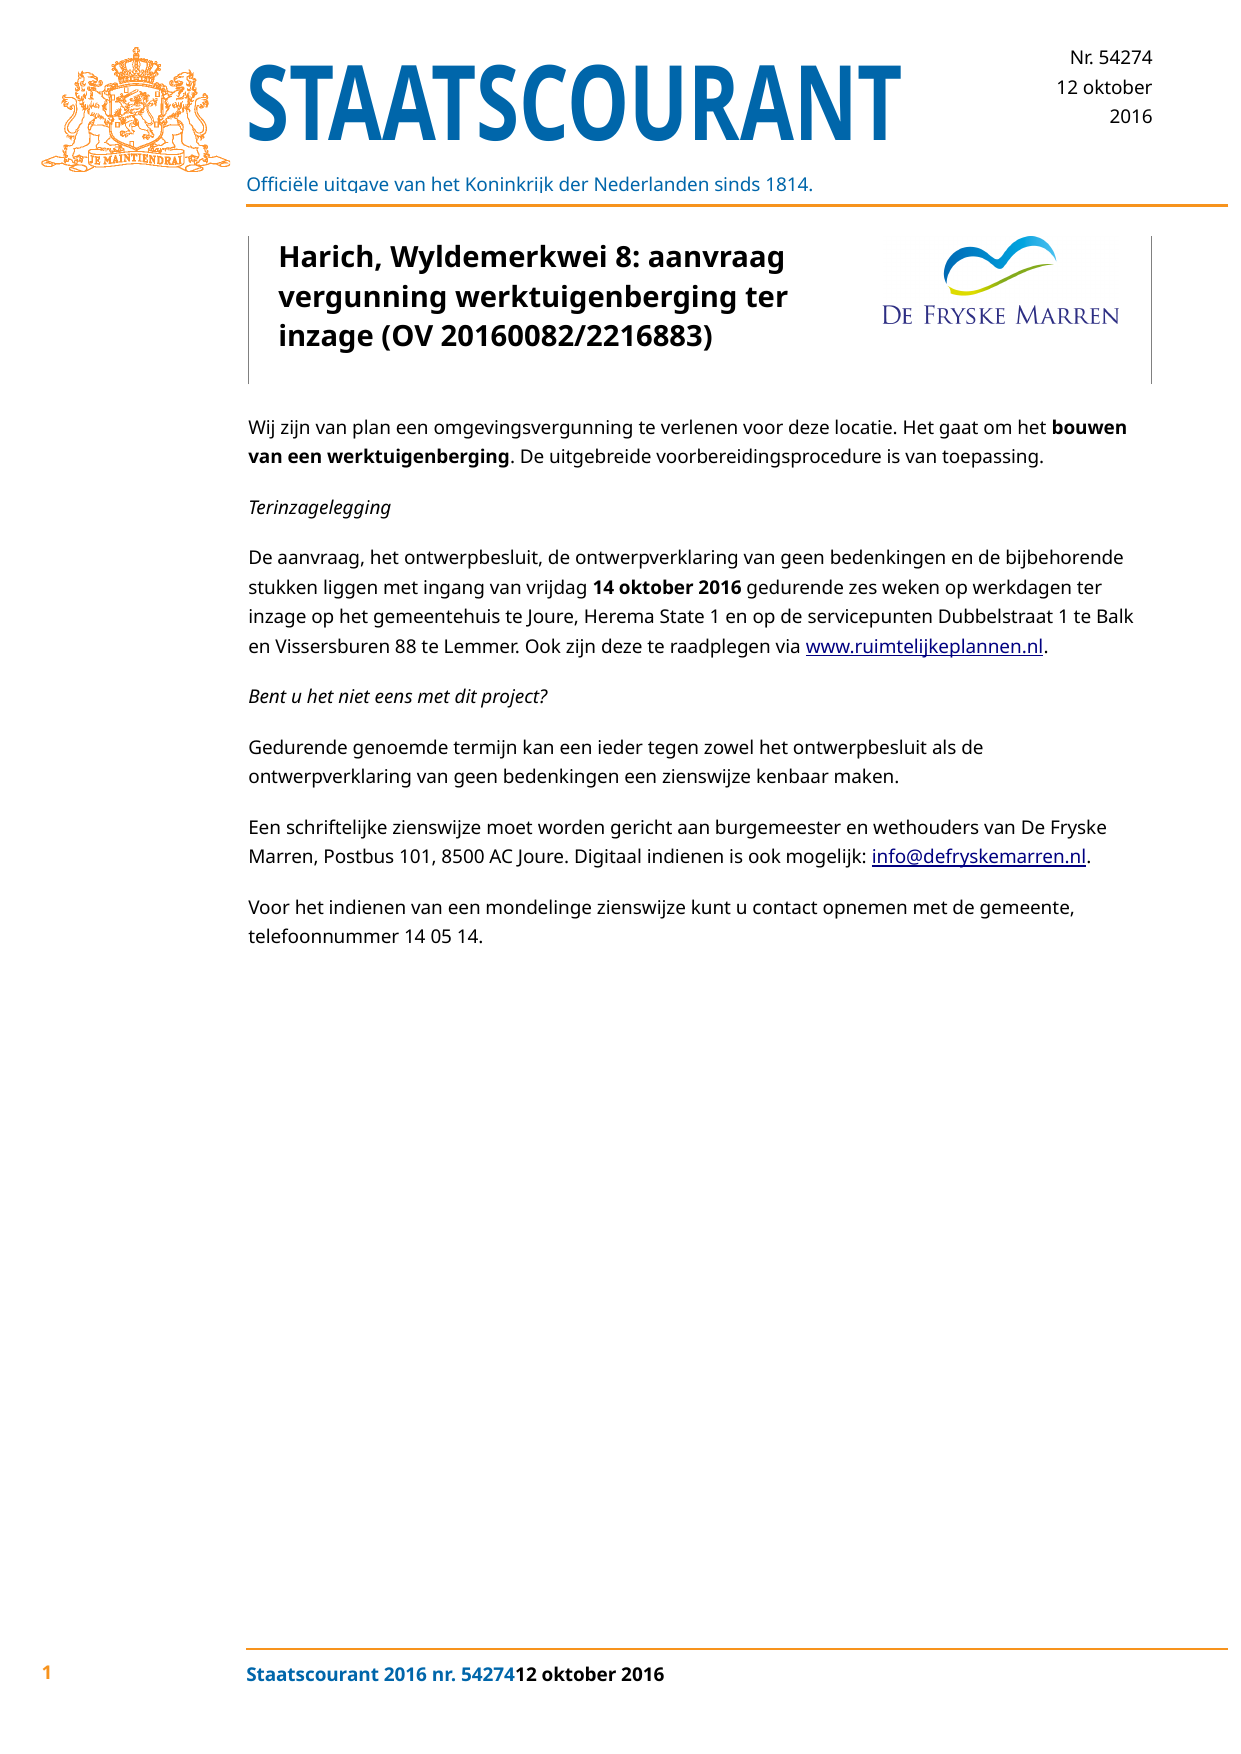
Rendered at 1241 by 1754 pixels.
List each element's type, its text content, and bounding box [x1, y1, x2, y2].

text Wij zijn van plan een omgevingsvergunning te verlenen voor deze locatie. Het gaat om het bouwen van een werktuigenberging. De uitgebreide voorbereidingsprocedure is van toepassing. [248, 414, 1152, 469]
table_header [850, 236, 1151, 384]
table_header Harich, Wyldemerkwei 8: aanvraag vergunning werktuigenberging ter inzage (OV 20160082/2216883) [249, 236, 850, 384]
text Gedurende genoemde termijn kan een ieder tegen zowel het ontwerpbesluit als de ontwerpverklaring van geen bedenkingen een zienswijze kenbaar maken. [248, 734, 1152, 789]
text Bent u het niet eens met dit project? [248, 683, 1152, 709]
text Terinzagelegging [248, 494, 1152, 520]
text Een schriftelijke zienswijze moet worden gericht aan burgemeester en wethouders van De Fryske Marren, Postbus 101, 8500 AC Joure. Digitaal indienen is ook mogelijk: info@defryskemarren.nl. [248, 814, 1152, 869]
picture [41, 47, 231, 172]
text De aanvraag, het ontwerpbesluit, de ontwerpverklaring van geen bedenkingen en de bijbehorende stukken liggen met ingang van vrijdag 14 oktober 2016 gedurende zes weken op werkdagen ter inzage op het gemeentehuis te Joure, Herema State 1 en op de servicepunten Dubbelstraat 1 te Balk en Vissersburen 88 te Lemmer. Ook zijn deze te raadplegen via www.ruimtelijkeplannen.nl. [248, 544, 1152, 659]
picture [882, 236, 1119, 324]
text Voor het indienen van een mondelinge zienswijze kunt u contact opnemen met de gemeente, telefoonnummer 14 05 14. [248, 894, 1152, 949]
